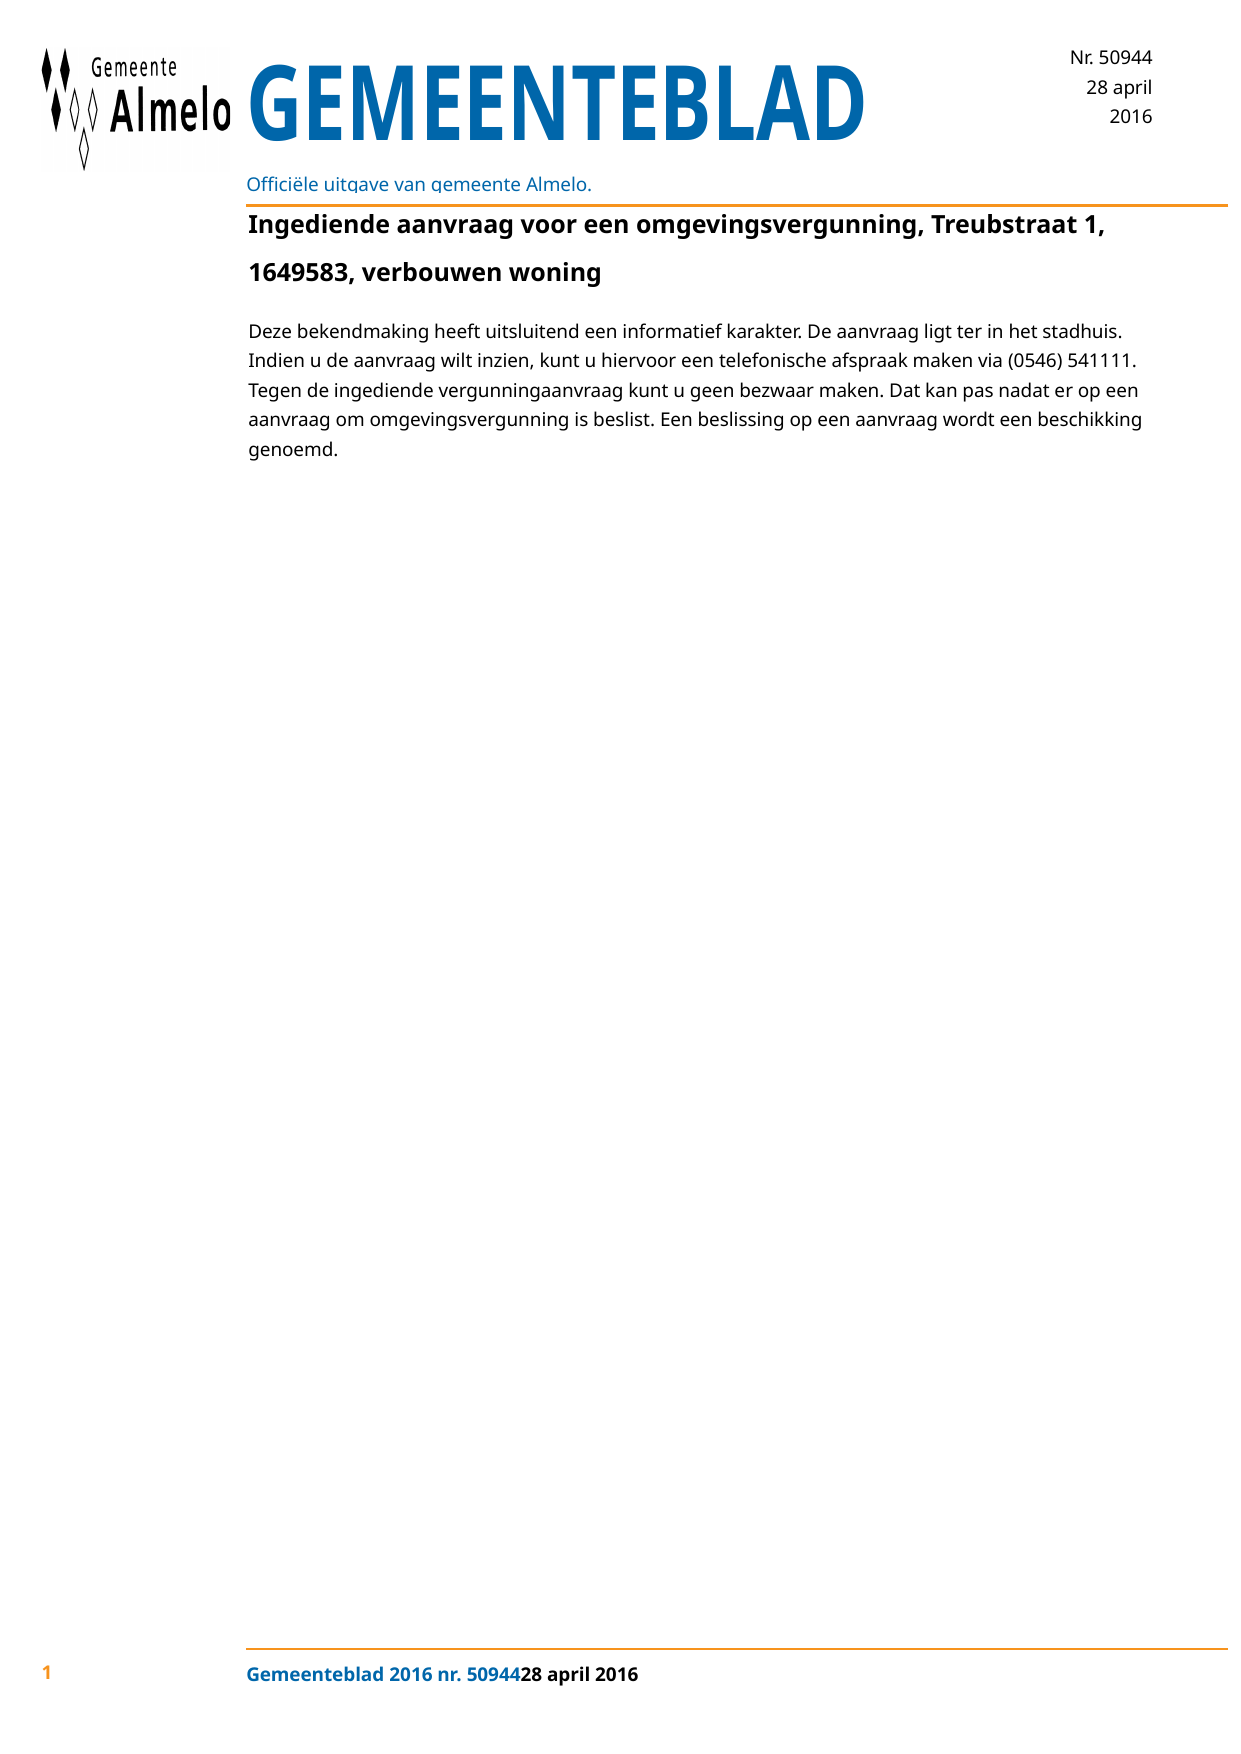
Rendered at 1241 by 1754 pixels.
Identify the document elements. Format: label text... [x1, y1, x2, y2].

text Deze bekendmaking heeft uitsluitend een informatief karakter. De aanvraag ligt ter in het stadhuis. Indien u de aanvraag wilt inzien, kunt u hiervoor een telefonische afspraak maken via (0546) 541111. Tegen de ingediende vergunningaanvraag kunt u geen bezwaar maken. Dat kan pas nadat er op een aanvraag om omgevingsvergunning is beslist. Een beslissing op een aanvraag wordt een beschikking genoemd. [248, 318, 1152, 462]
text Ingediende aanvraag voor een omgevingsvergunning, Treubstraat 1, 1649583, verbouwen woning [248, 207, 1152, 288]
picture [41, 47, 231, 172]
